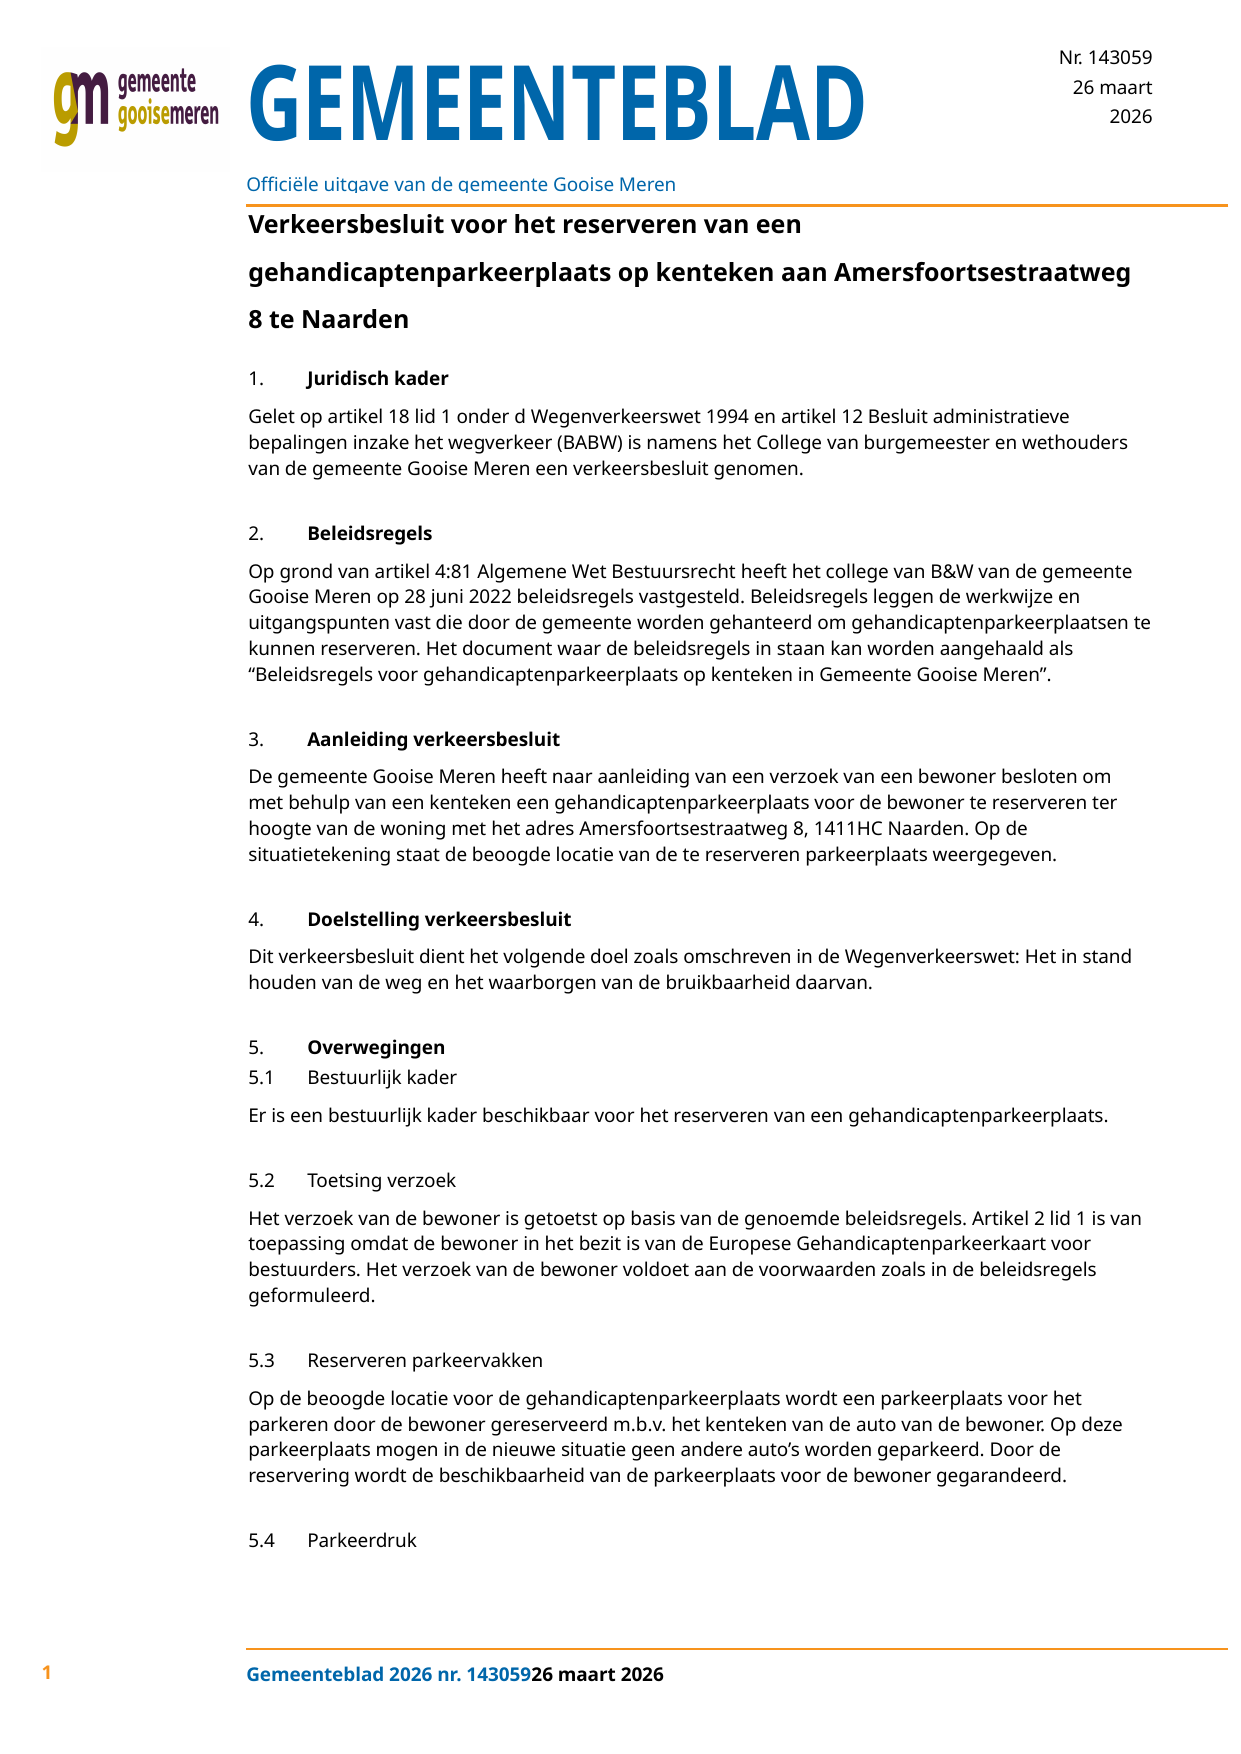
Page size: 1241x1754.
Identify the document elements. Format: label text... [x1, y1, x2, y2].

list Toetsing verzoek [248, 1167, 1152, 1193]
text Verkeersbesluit voor het reserveren van een gehandicaptenparkeerplaats op kenteken aan Amersfoortsestraatweg 8 te Naarden [248, 207, 1152, 336]
list Doelstelling verkeersbesluit [248, 906, 1152, 932]
text Het verzoek van de bewoner is getoetst op basis van de genoemde beleidsregels. Artikel 2 lid 1 is van toepassing omdat de bewoner in het bezit is van de Europese Gehandicaptenparkeerkaart voor bestuurders. Het verzoek van de bewoner voldoet aan de voorwaarden zoals in de beleidsregels geformuleerd. [248, 1205, 1152, 1308]
list Bestuurlijk kader [248, 1064, 1152, 1090]
picture [41, 47, 231, 172]
text De gemeente Gooise Meren heeft naar aanleiding van een verzoek van een bewoner besloten om met behulp van een kenteken een gehandicaptenparkeerplaats voor de bewoner te reserveren ter hoogte van de woning met het adres Amersfoortsestraatweg 8, 1411HC Naarden. Op de situatietekening staat de beoogde locatie van de te reserveren parkeerplaats weergegeven. [248, 764, 1152, 867]
list Parkeerdruk [248, 1527, 1152, 1553]
text Er is een bestuurlijk kader beschikbaar voor het reserveren van een gehandicaptenparkeerplaats. [248, 1102, 1152, 1128]
list Overwegingen [248, 1034, 1152, 1060]
text Op de beoogde locatie voor de gehandicaptenparkeerplaats wordt een parkeerplaats voor het parkeren door de bewoner gereserveerd m.b.v. het kenteken van de auto van de bewoner. Op deze parkeerplaats mogen in de nieuwe situatie geen andere auto’s worden geparkeerd. Door de reservering wordt de beschikbaarheid van de parkeerplaats voor de bewoner gegarandeerd. [248, 1385, 1152, 1488]
text Op grond van artikel 4:81 Algemene Wet Bestuursrecht heeft het college van B&W van de gemeente Gooise Meren op 28 juni 2022 beleidsregels vastgesteld. Beleidsregels leggen de werkwijze en uitgangspunten vast die door de gemeente worden gehanteerd om gehandicaptenparkeerplaatsen te kunnen reserveren. Het document waar de beleidsregels in staan kan worden aangehaald als “Beleidsregels voor gehandicaptenparkeerplaats op kenteken in Gemeente Gooise Meren”. [248, 558, 1152, 686]
text Gelet op artikel 18 lid 1 onder d Wegenverkeerswet 1994 en artikel 12 Besluit administratieve bepalingen inzake het wegverkeer (BABW) is namens het College van burgemeester en wethouders van de gemeente Gooise Meren een verkeersbesluit genomen. [248, 403, 1152, 481]
list Reserveren parkeervakken [248, 1347, 1152, 1373]
text Dit verkeersbesluit dient het volgende doel zoals omschreven in de Wegenverkeerswet: Het in stand houden van de weg en het waarborgen van de bruikbaarheid daarvan. [248, 944, 1152, 995]
list Beleidsregels [248, 520, 1152, 546]
list Aanleiding verkeersbesluit [248, 726, 1152, 751]
list Juridisch kader [248, 366, 1152, 391]
